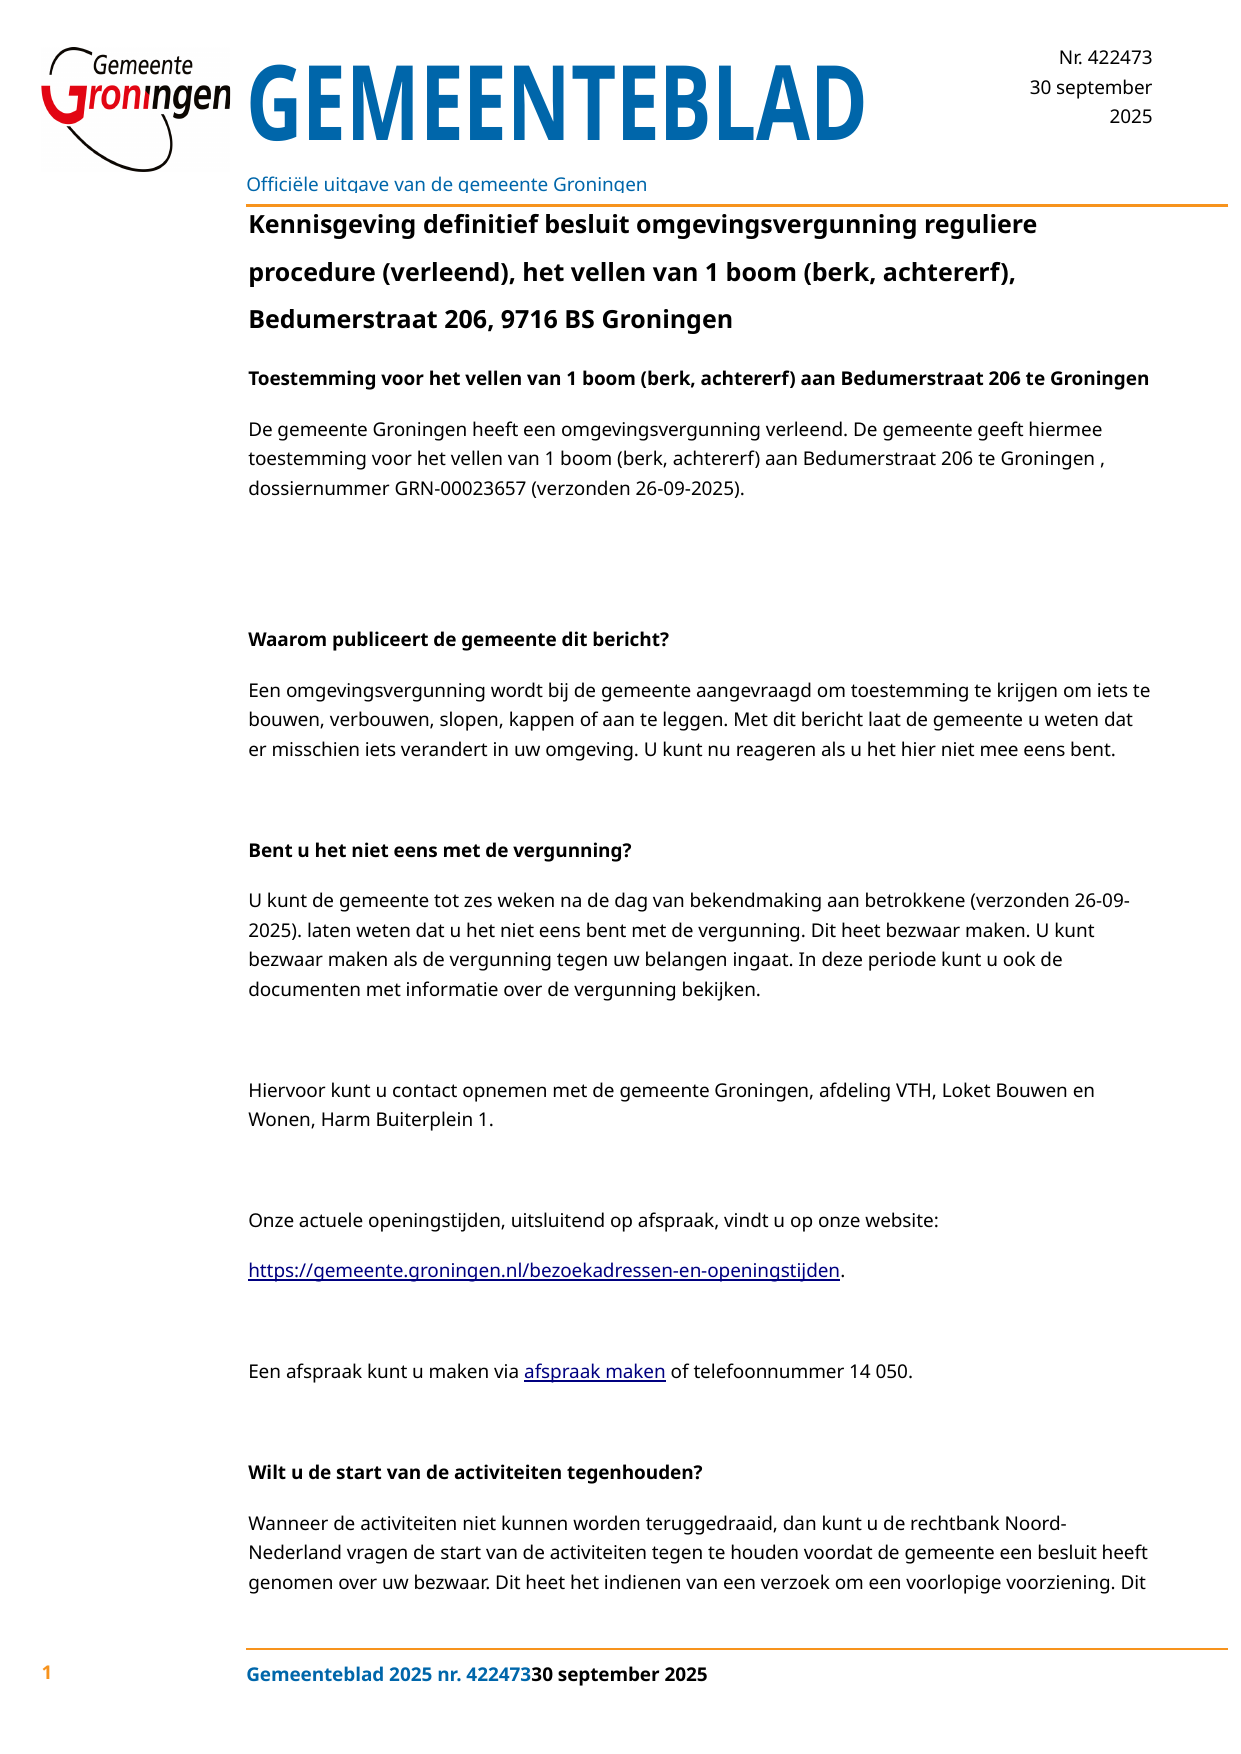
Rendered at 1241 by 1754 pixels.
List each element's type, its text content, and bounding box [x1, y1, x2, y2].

text Kennisgeving definitief besluit omgevingsvergunning reguliere procedure (verleend), het vellen van 1 boom (berk, achtererf), Bedumerstraat 206, 9716 BS Groningen [248, 207, 1152, 336]
text Toestemming voor het vellen van 1 boom (berk, achtererf) aan Bedumerstraat 206 te Groningen [248, 366, 1152, 391]
text Hiervoor kunt u contact opnemen met de gemeente Groningen, afdeling VTH, Loket Bouwen en Wonen, Harm Buiterplein 1. [248, 1077, 1152, 1132]
text Wanneer de activiteiten niet kunnen worden teruggedraaid, dan kunt u de rechtbank Noord-Nederland vragen de start van de activiteiten tegen te houden voordat de gemeente een besluit heeft genomen over uw bezwaar. Dit heet het indienen van een verzoek om een voorlopige voorziening. Dit [248, 1510, 1152, 1594]
text Wilt u de start van de activiteiten tegenhouden? [248, 1459, 1152, 1485]
text Een omgevingsvergunning wordt bij de gemeente aangevraagd om toestemming te krijgen om iets te bouwen, verbouwen, slopen, kappen of aan te leggen. Met dit bericht laat de gemeente u weten dat er misschien iets verandert in uw omgeving. U kunt nu reageren als u het hier niet mee eens bent. [248, 677, 1152, 762]
text Bent u het niet eens met de vergunning? [248, 837, 1152, 862]
text Onze actuele openingstijden, uitsluitend op afspraak, vindt u op onze website: [248, 1207, 1152, 1233]
text U kunt de gemeente tot zes weken na de dag van bekendmaking aan betrokkene (verzonden 26-09-2025). laten weten dat u het niet eens bent met de vergunning. Dit heet bezwaar maken. U kunt bezwaar maken als de vergunning tegen uw belangen ingaat. In deze periode kunt u ook de documenten met informatie over de vergunning bekijken. [248, 887, 1152, 1002]
text https://gemeente.groningen.nl/bezoekadressen-en-openingstijden. [248, 1258, 1152, 1283]
text Een afspraak kunt u maken via afspraak maken of telefoonnummer 14 050. [248, 1358, 1152, 1384]
text Waarom publiceert de gemeente dit bericht? [248, 626, 1152, 652]
picture [41, 47, 231, 172]
text De gemeente Groningen heeft een omgevingsvergunning verleend. De gemeente geeft hiermee toestemming voor het vellen van 1 boom (berk, achtererf) aan Bedumerstraat 206 te Groningen , dossiernummer GRN-00023657 (verzonden 26-09-2025). [248, 416, 1152, 501]
